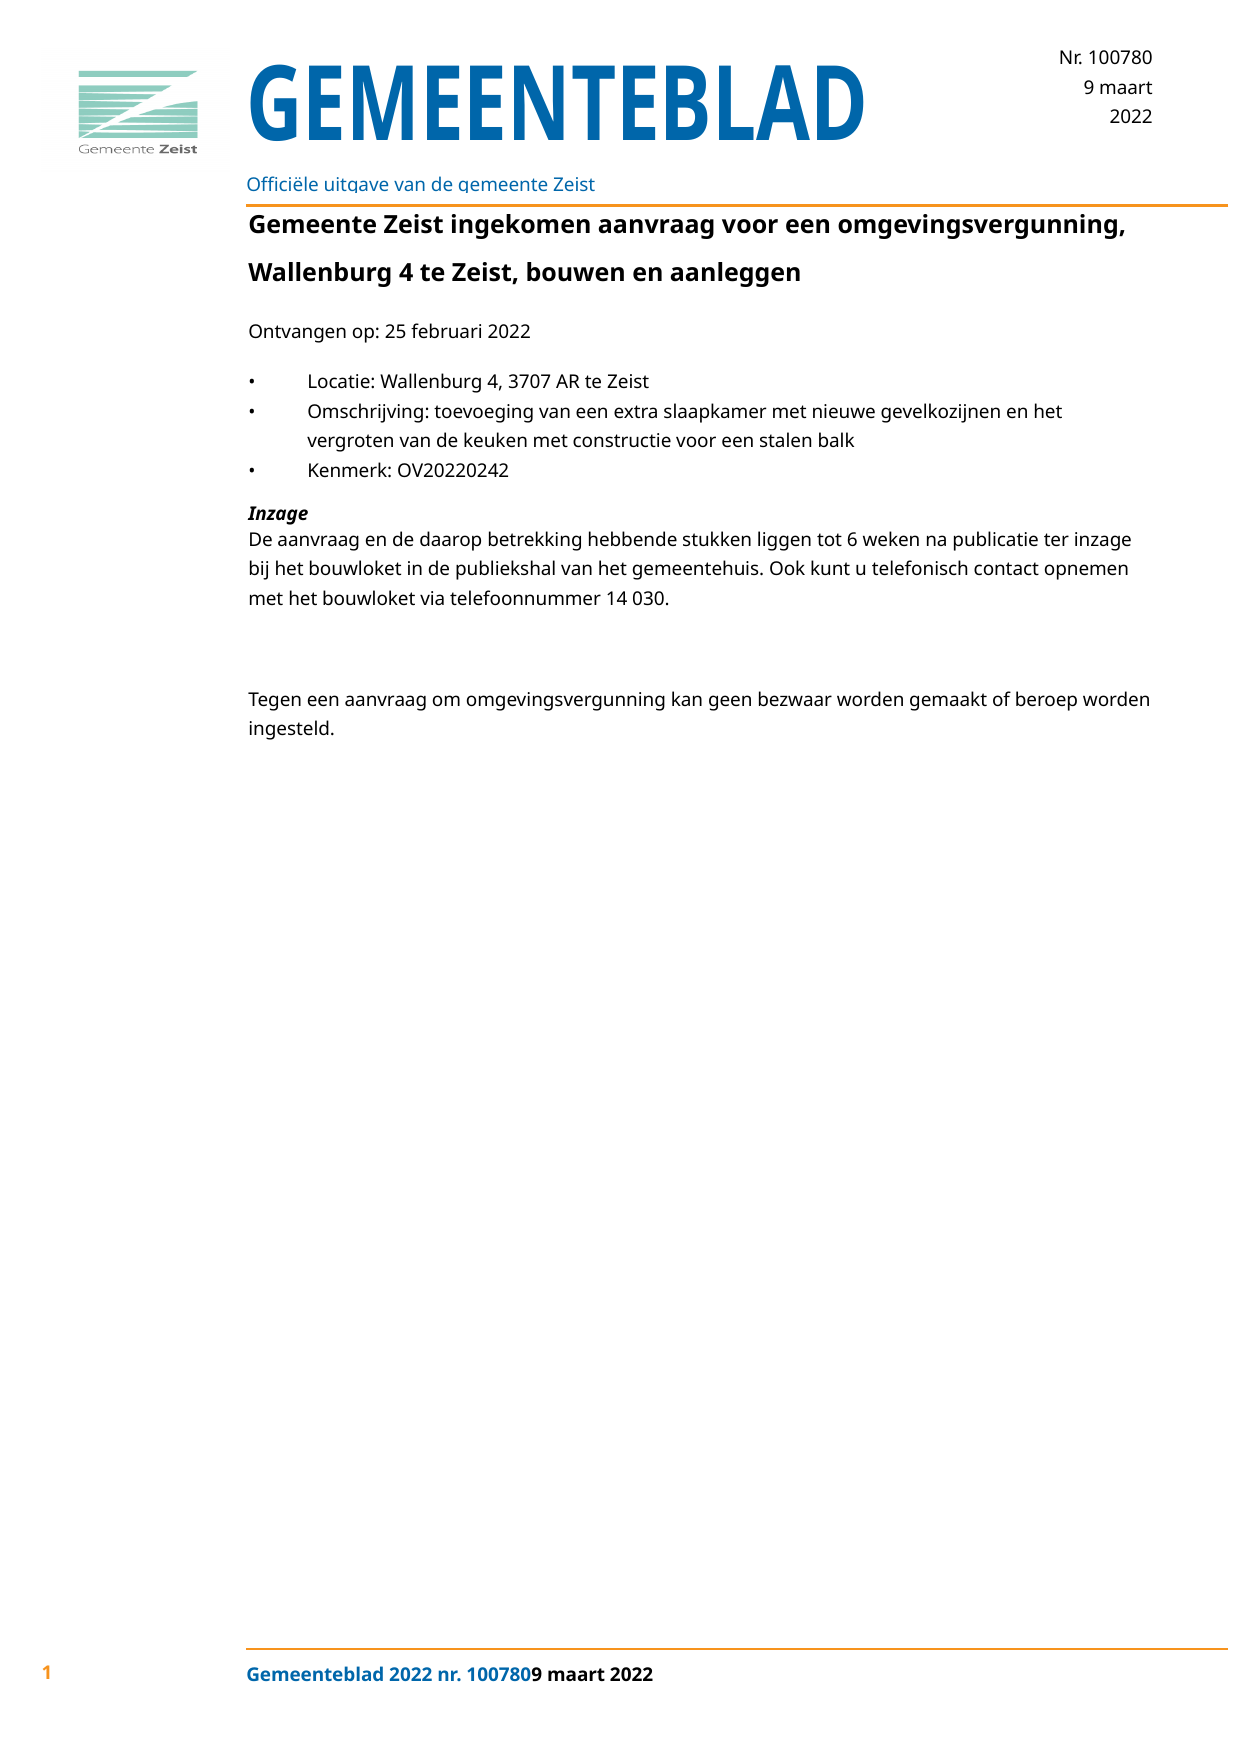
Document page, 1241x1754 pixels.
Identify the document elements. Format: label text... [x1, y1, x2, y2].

text De aanvraag en de daarop betrekking hebbende stukken liggen tot 6 weken na publicatie ter inzage bij het bouwloket in de publiekshal van het gemeentehuis. Ook kunt u telefonisch contact opnemen met het bouwloket via telefoonnummer 14 030. [248, 526, 1152, 611]
list Kenmerk: OV20220242 [248, 457, 1152, 483]
text Gemeente Zeist ingekomen aanvraag voor een omgevingsvergunning, Wallenburg 4 te Zeist, bouwen en aanleggen [248, 207, 1152, 288]
text Ontvangen op: 25 februari 2022 [248, 318, 1152, 344]
list Omschrijving: toevoeging van een extra slaapkamer met nieuwe gevelkozijnen en het vergroten van de keuken met constructie voor een stalen balk [248, 398, 1152, 453]
text Inzage [248, 500, 1152, 526]
picture [41, 47, 231, 172]
list Locatie: Wallenburg 4, 3707 AR te Zeist [248, 368, 1152, 394]
text Tegen een aanvraag om omgevingsvergunning kan geen bezwaar worden gemaakt of beroep worden ingesteld. [248, 686, 1152, 741]
